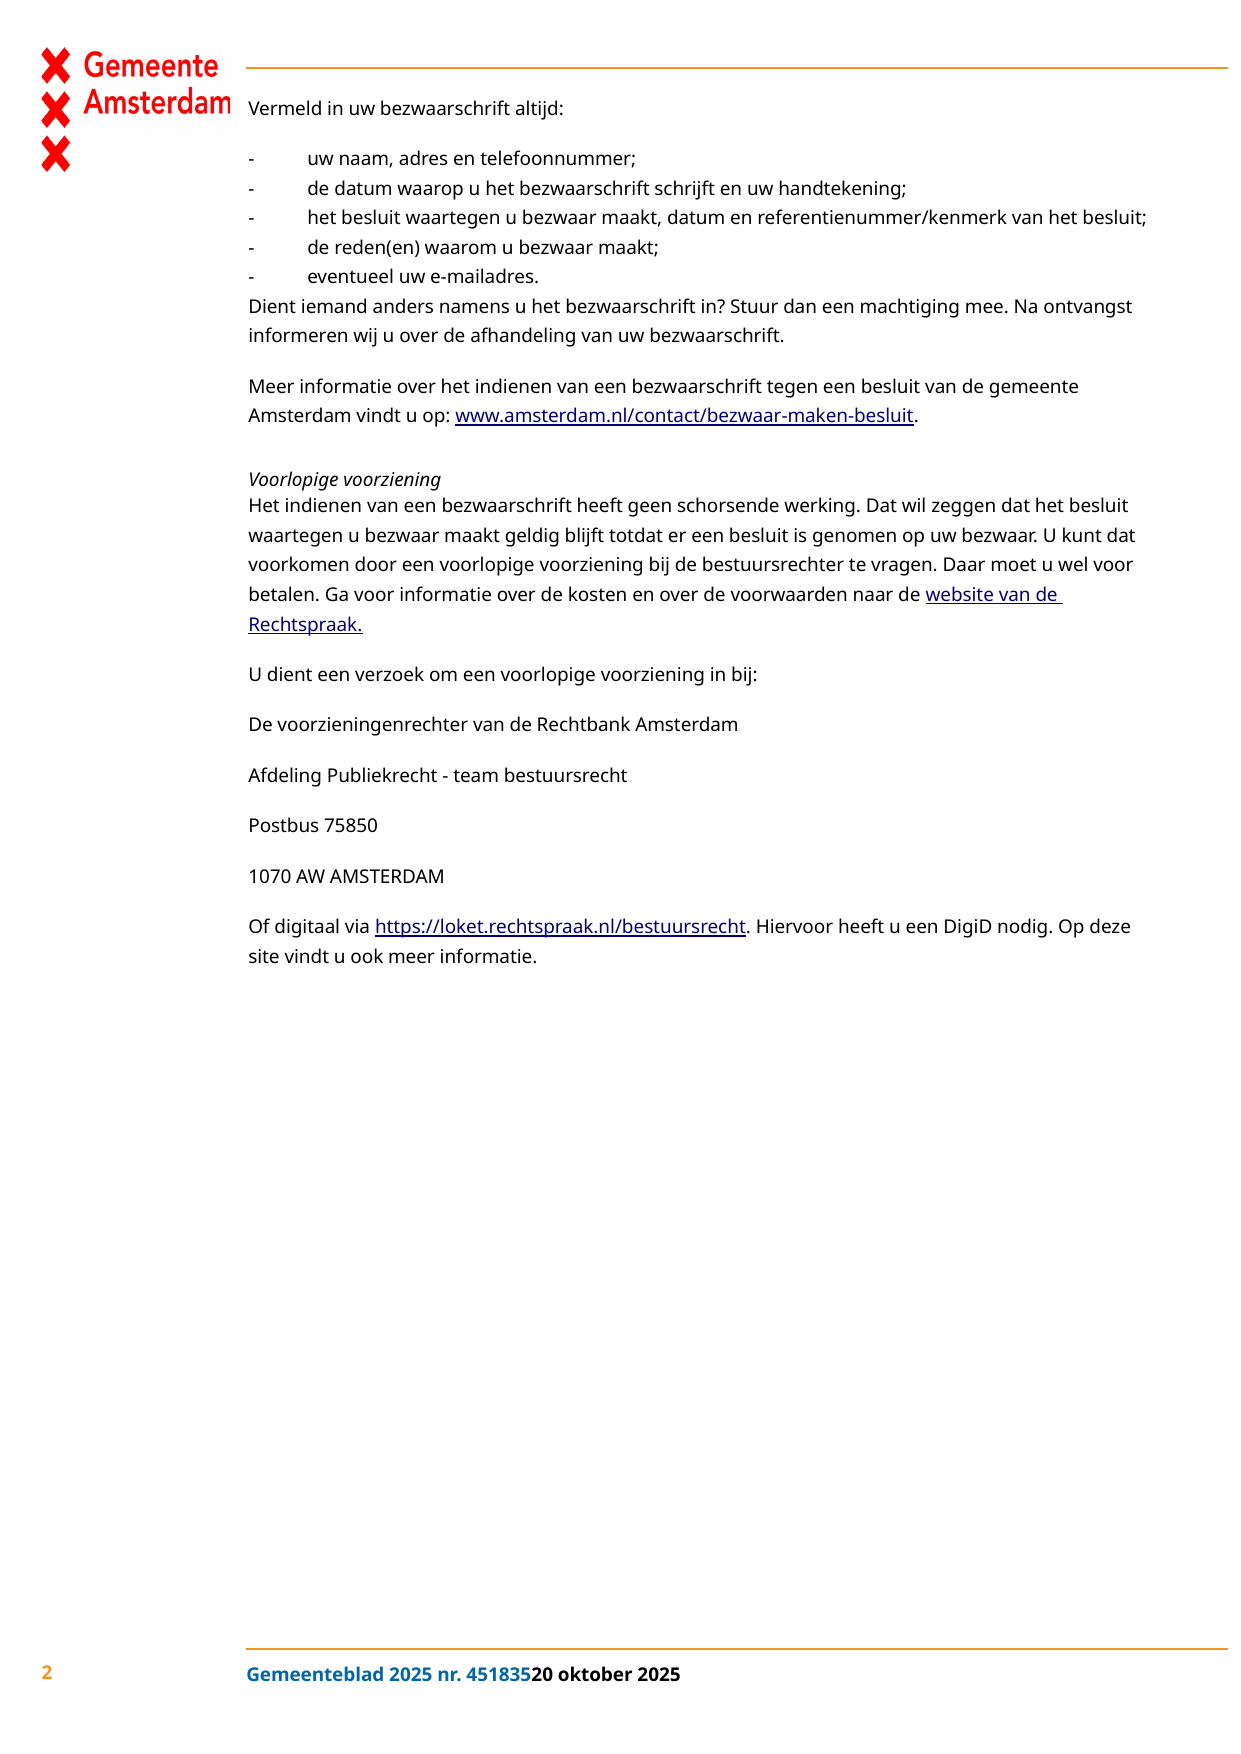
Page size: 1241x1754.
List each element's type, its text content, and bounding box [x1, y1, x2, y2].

list de datum waarop u het bezwaarschrift schrijft en uw handtekening; [248, 175, 1152, 201]
text Afdeling Publiekrecht - team bestuursrecht [248, 762, 1152, 788]
text Of digitaal via https://loket.rechtspraak.nl/bestuursrecht. Hiervoor heeft u een DigiD nodig. Op deze site vindt u ook meer informatie. [248, 913, 1152, 968]
text Dient iemand anders namens u het bezwaarschrift in? Stuur dan een machtiging mee. Na ontvangst informeren wij u over de afhandeling van uw bezwaarschrift. [248, 293, 1152, 348]
text Postbus 75850 [248, 812, 1152, 838]
text Meer informatie over het indienen van een bezwaarschrift tegen een besluit van de gemeente Amsterdam vindt u op: www.amsterdam.nl/contact/bezwaar-maken-besluit. [248, 373, 1152, 428]
list de reden(en) waarom u bezwaar maakt; [248, 234, 1152, 260]
text Voorlopige voorziening [248, 467, 1152, 492]
list eventueel uw e-mailadres. [248, 263, 1152, 289]
text Vermeld in uw bezwaarschrift altijd: [248, 95, 1152, 121]
text De voorzieningenrechter van de Rechtbank Amsterdam [248, 712, 1152, 737]
list het besluit waartegen u bezwaar maakt, datum en referentienummer/kenmerk van het besluit; [248, 204, 1152, 230]
text 1070 AW AMSTERDAM [248, 863, 1152, 888]
text Het indienen van een bezwaarschrift heeft geen schorsende werking. Dat wil zeggen dat het besluit waartegen u bezwaar maakt geldig blijft totdat er een besluit is genomen op uw bezwaar. U kunt dat voorkomen door een voorlopige voorziening bij de bestuursrechter te vragen. Daar moet u wel voor betalen. Ga voor informatie over de kosten en over de voorwaarden naar de website van de Rechtspraak. [248, 492, 1152, 636]
list uw naam, adres en telefoonnummer; [248, 145, 1152, 171]
picture [41, 47, 231, 172]
text U dient een verzoek om een voorlopige voorziening in bij: [248, 661, 1152, 687]
